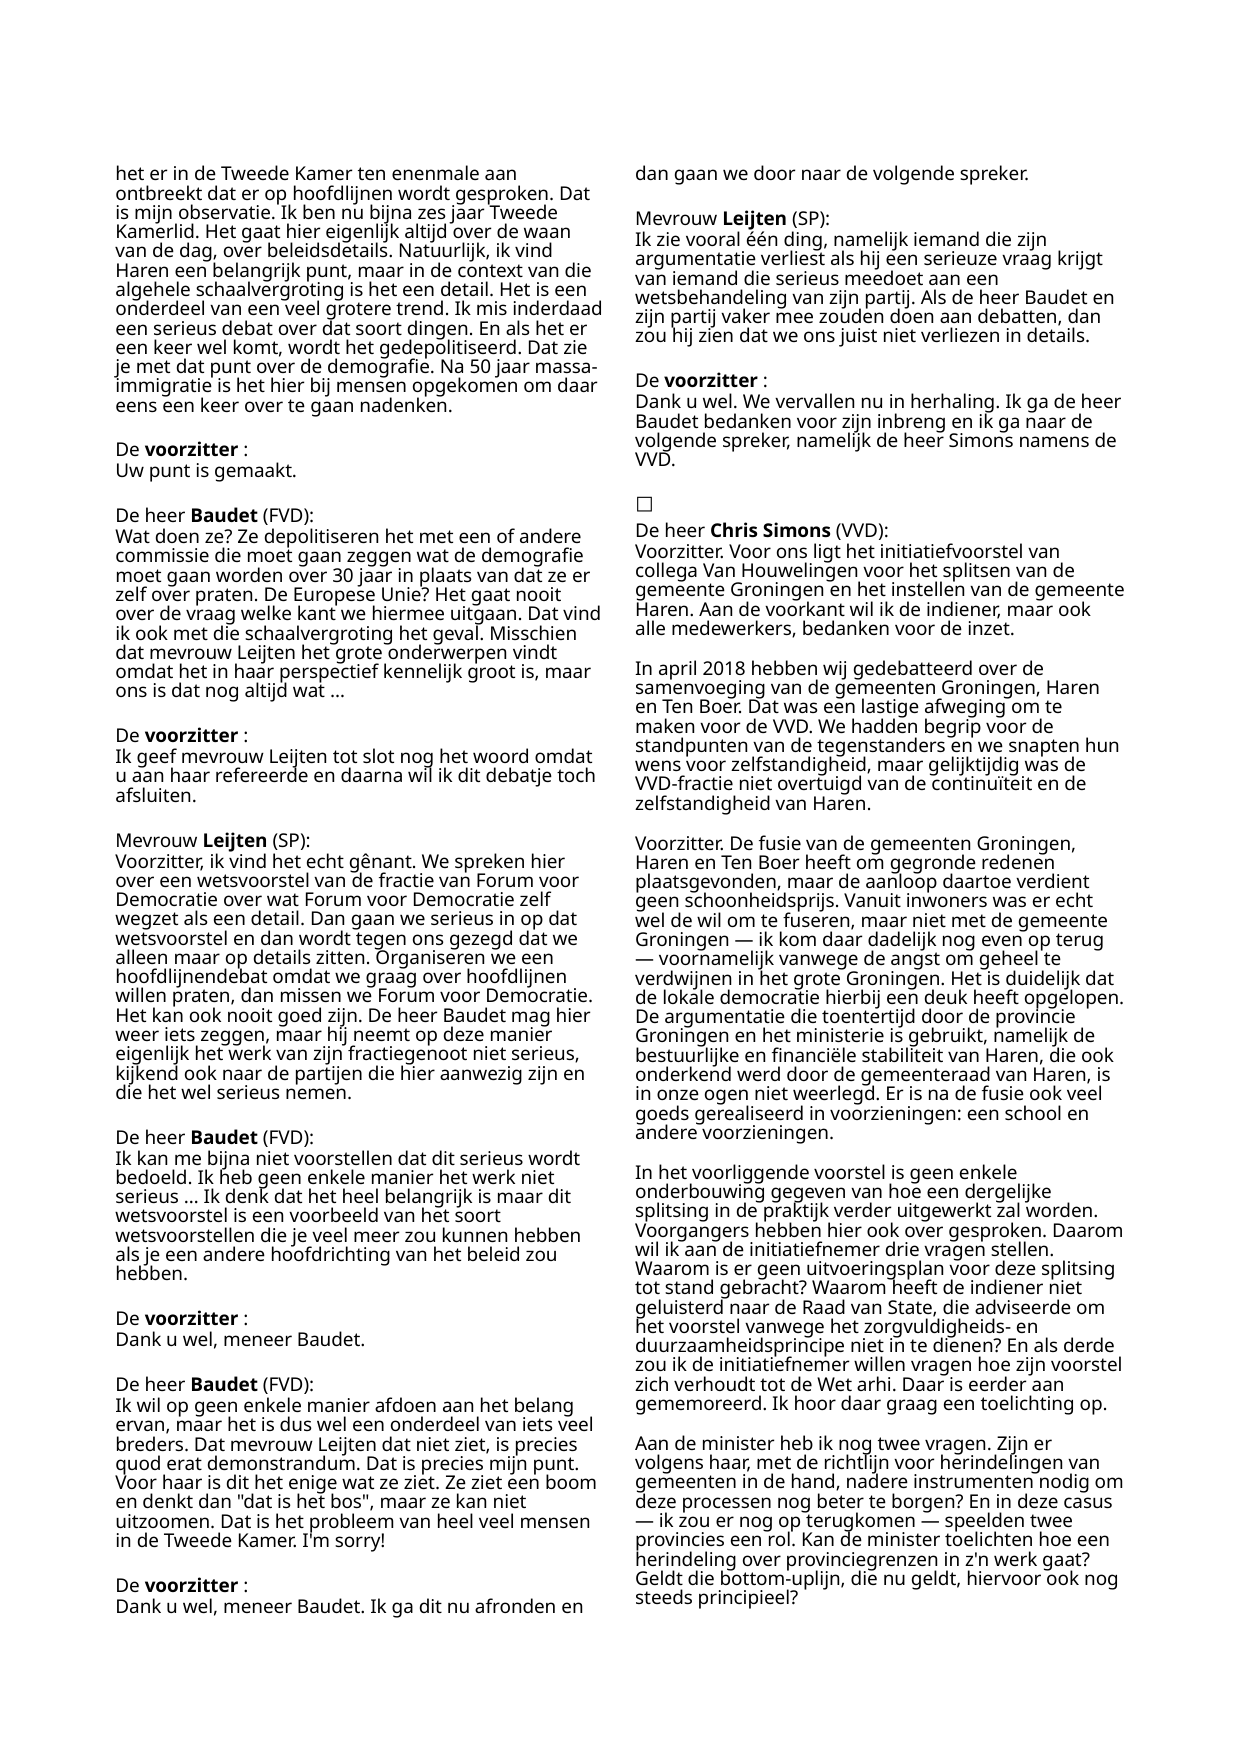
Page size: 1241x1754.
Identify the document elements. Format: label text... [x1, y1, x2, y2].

text De heer Baudet (FVD): [115, 1371, 605, 1397]
text De heer Chris Simons (VVD): [635, 517, 1125, 543]
text Dank u wel, meneer Baudet. [115, 1331, 605, 1350]
text Dank u wel. We vervallen nu in herhaling. Ik ga de heer Baudet bedanken voor zijn inbreng en ik ga naar de volgende spreker, namelijk de heer Simons namens de VVD. [635, 393, 1125, 470]
text het er in de Tweede Kamer ten enenmale aan ontbreekt dat er op hoofdlijnen wordt gesproken. Dat is mijn observatie. Ik ben nu bijna zes jaar Tweede Kamerlid. Het gaat hier eigenlijk altijd over de waan van de dag, over beleidsdetails. Natuurlijk, ik vind Haren een belangrijk punt, maar in de context van die algehele schaalvergroting is het een detail. Het is een onderdeel van een veel grotere trend. Ik mis inderdaad een serieus debat over dat soort dingen. En als het er een keer wel komt, wordt het gedepolitiseerd. Dat zie je met dat punt over de demografie. Na 50 jaar massa-immigratie is het hier bij mensen opgekomen om daar eens een keer over te gaan nadenken. [115, 165, 605, 416]
text ⬜ [635, 491, 1125, 517]
text De voorzitter : [115, 1305, 605, 1331]
text Uw punt is gemaakt. [115, 462, 605, 482]
text Wat doen ze? Ze depolitiseren het met een of andere commissie die moet gaan zeggen wat de demografie moet gaan worden over 30 jaar in plaats van dat ze er zelf over praten. De Europese Unie? Het gaat nooit over de vraag welke kant we hiermee uitgaan. Dat vind ik ook met die schaalvergroting het geval. Misschien dat mevrouw Leijten het grote onderwerpen vindt omdat het in haar perspectief kennelijk groot is, maar ons is dat nog altijd wat … [115, 528, 605, 702]
text Ik zie vooral één ding, namelijk iemand die zijn argumentatie verliest als hij een serieuze vraag krijgt van iemand die serieus meedoet aan een wetsbehandeling van zijn partij. Als de heer Baudet en zijn partij vaker mee zouden doen aan debatten, dan zou hij zien dat we ons juist niet verliezen in details. [635, 231, 1125, 347]
text Ik geef mevrouw Leijten tot slot nog het woord omdat u aan haar refereerde en daarna wil ik dit debatje toch afsluiten. [115, 748, 605, 806]
text De voorzitter : [635, 368, 1125, 393]
text Ik kan me bijna niet voorstellen dat dit serieus wordt bedoeld. Ik heb geen enkele manier het werk niet serieus … Ik denk dat het heel belangrijk is maar dit wetsvoorstel is een voorbeeld van het soort wetsvoorstellen die je veel meer zou kunnen hebben als je een andere hoofdrichting van het beleid zou hebben. [115, 1150, 605, 1284]
text De heer Baudet (FVD): [115, 1124, 605, 1150]
text Aan de minister heb ik nog twee vragen. Zijn er volgens haar, met de richtlijn voor herindelingen van gemeenten in de hand, nadere instrumenten nodig om deze processen nog beter te borgen? En in deze casus — ik zou er nog op terugkomen — speelden twee provincies een rol. Kan de minister toelichten hoe een herindeling over provinciegrenzen in z'n werk gaat? Geldt die bottom-uplijn, die nu geldt, hiervoor ook nog steeds principieel? [635, 1435, 1125, 1608]
text In het voorliggende voorstel is geen enkele onderbouwing gegeven van hoe een dergelijke splitsing in de praktijk verder uitgewerkt zal worden. Voorgangers hebben hier ook over gesproken. Daarom wil ik aan de initiatiefnemer drie vragen stellen. Waarom is er geen uitvoeringsplan voor deze splitsing tot stand gebracht? Waarom heeft de indiener niet geluisterd naar de Raad van State, die adviseerde om het voorstel vanwege het zorgvuldigheids- en duurzaamheidsprincipe niet in te dienen? En als derde zou ik de initiatiefnemer willen vragen hoe zijn voorstel zich verhoudt tot de Wet arhi. Daar is eerder aan gememoreerd. Ik hoor daar graag een toelichting op. [635, 1164, 1125, 1414]
text In april 2018 hebben wij gedebatteerd over de samenvoeging van de gemeenten Groningen, Haren en Ten Boer. Dat was een lastige afweging om te maken voor de VVD. We hadden begrip voor de standpunten van de tegenstanders en we snapten hun wens voor zelfstandigheid, maar gelijktijdig was de VVD-fractie niet overtuigd van de continuïteit en de zelfstandigheid van Haren. [635, 660, 1125, 814]
text De voorzitter : [115, 437, 605, 462]
text De heer Baudet (FVD): [115, 502, 605, 528]
text De voorzitter : [115, 1572, 605, 1598]
text Ik wil op geen enkele manier afdoen aan het belang ervan, maar het is dus wel een onderdeel van iets veel breders. Dat mevrouw Leijten dat niet ziet, is precies quod erat demonstrandum. Dat is precies mijn punt. Voor haar is dit het enige wat ze ziet. Ze ziet een boom en denkt dan "dat is het bos", maar ze kan niet uitzoomen. Dat is het probleem van heel veel mensen in de Tweede Kamer. I'm sorry! [115, 1397, 605, 1551]
text dan gaan we door naar de volgende spreker. [635, 165, 1125, 184]
text De voorzitter : [115, 722, 605, 748]
text Dank u wel, meneer Baudet. Ik ga dit nu afronden en [115, 1598, 605, 1617]
text Voorzitter, ik vind het echt gênant. We spreken hier over een wetsvoorstel van de fractie van Forum voor Democratie over wat Forum voor Democratie zelf wegzet als een detail. Dan gaan we serieus in op dat wetsvoorstel en dan wordt tegen ons gezegd dat we alleen maar op details zitten. Organiseren we een hoofdlijnendebat omdat we graag over hoofdlijnen willen praten, dan missen we Forum voor Democratie. Het kan ook nooit goed zijn. De heer Baudet mag hier weer iets zeggen, maar hij neemt op deze manier eigenlijk het werk van zijn fractiegenoot niet serieus, kijkend ook naar de partijen die hier aanwezig zijn en die het wel serieus nemen. [115, 853, 605, 1103]
text Mevrouw Leijten (SP): [115, 827, 605, 853]
text Mevrouw Leijten (SP): [635, 205, 1125, 231]
text Voorzitter. De fusie van de gemeenten Groningen, Haren en Ten Boer heeft om gegronde redenen plaatsgevonden, maar de aanloop daartoe verdient geen schoonheidsprijs. Vanuit inwoners was er echt wel de wil om te fuseren, maar niet met de gemeente Groningen — ik kom daar dadelijk nog even op terug — voornamelijk vanwege de angst om geheel te verdwijnen in het grote Groningen. Het is duidelijk dat de lokale democratie hierbij een deuk heeft opgelopen. De argumentatie die toentertijd door de provincie Groningen en het ministerie is gebruikt, namelijk de bestuurlijke en financiële stabiliteit van Haren, die ook onderkend werd door de gemeenteraad van Haren, is in onze ogen niet weerlegd. Er is na de fusie ook veel goeds gerealiseerd in voorzieningen: een school en andere voorzieningen. [635, 835, 1125, 1143]
text Voorzitter. Voor ons ligt het initiatiefvoorstel van collega Van Houwelingen voor het splitsen van de gemeente Groningen en het instellen van de gemeente Haren. Aan de voorkant wil ik de indiener, maar ook alle medewerkers, bedanken voor de inzet. [635, 543, 1125, 639]
